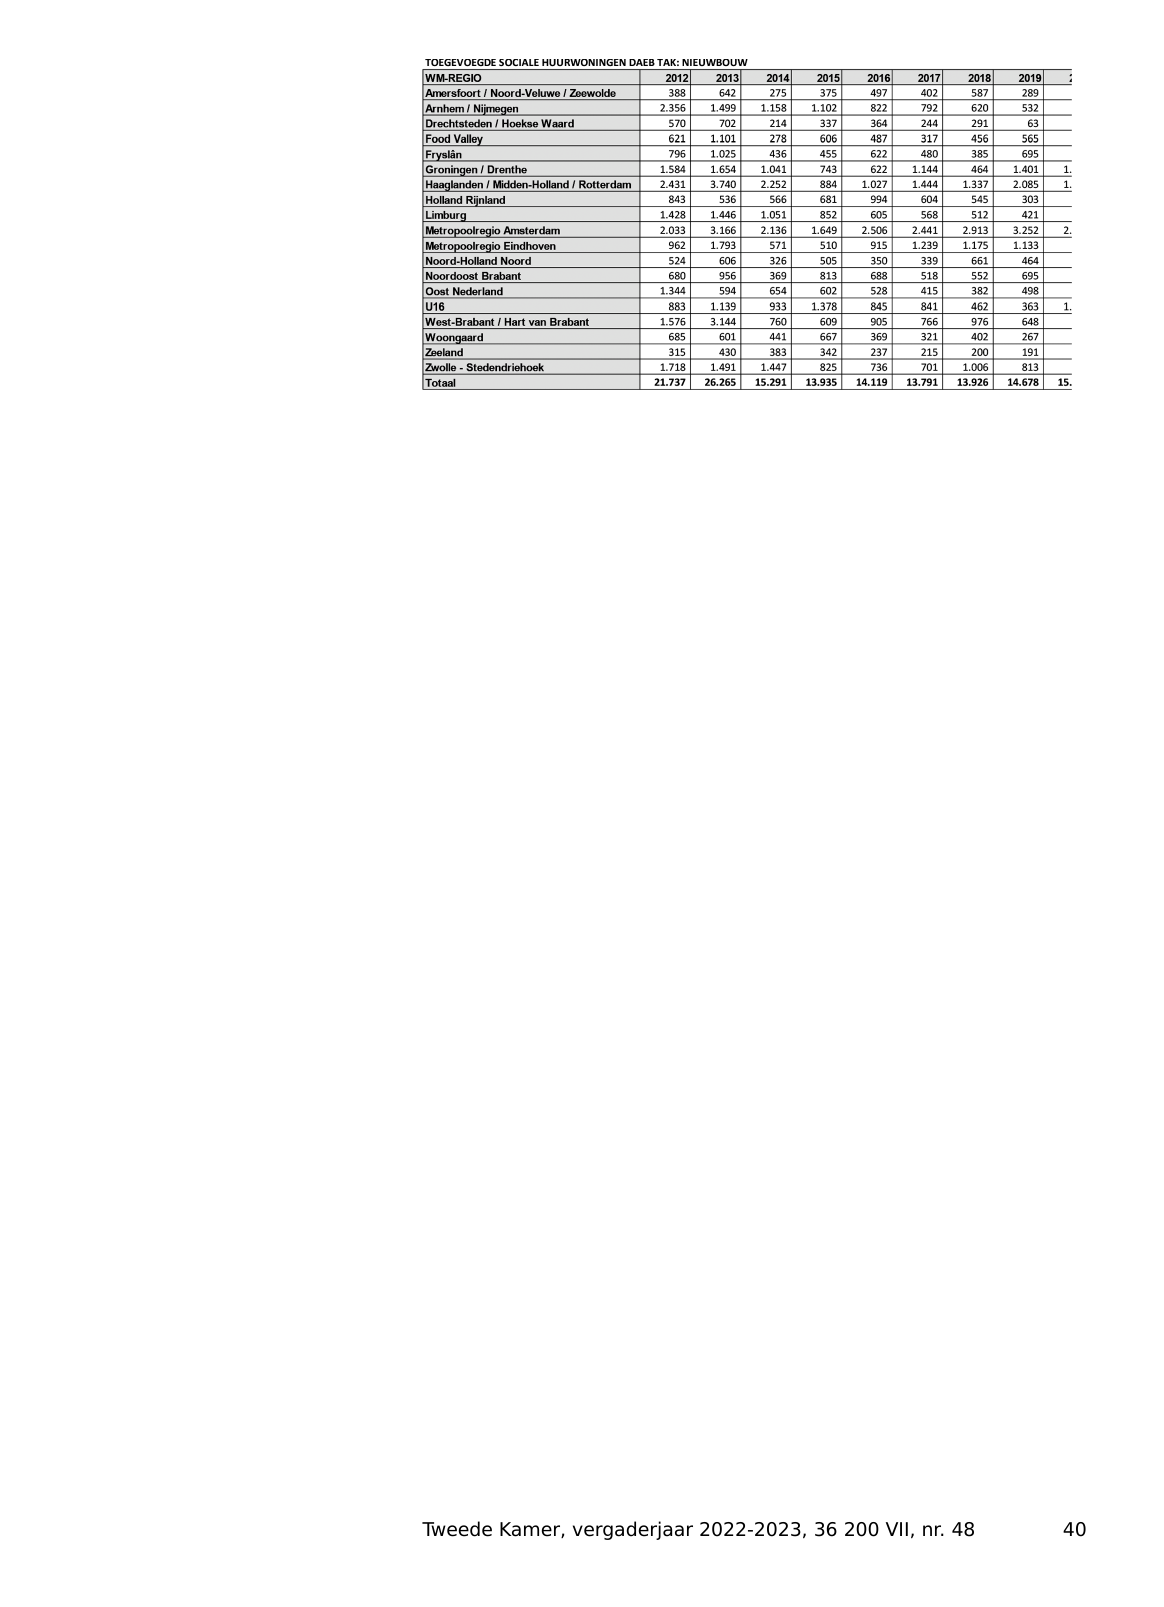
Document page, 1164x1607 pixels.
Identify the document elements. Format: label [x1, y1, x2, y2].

picture [422, 59, 1072, 390]
